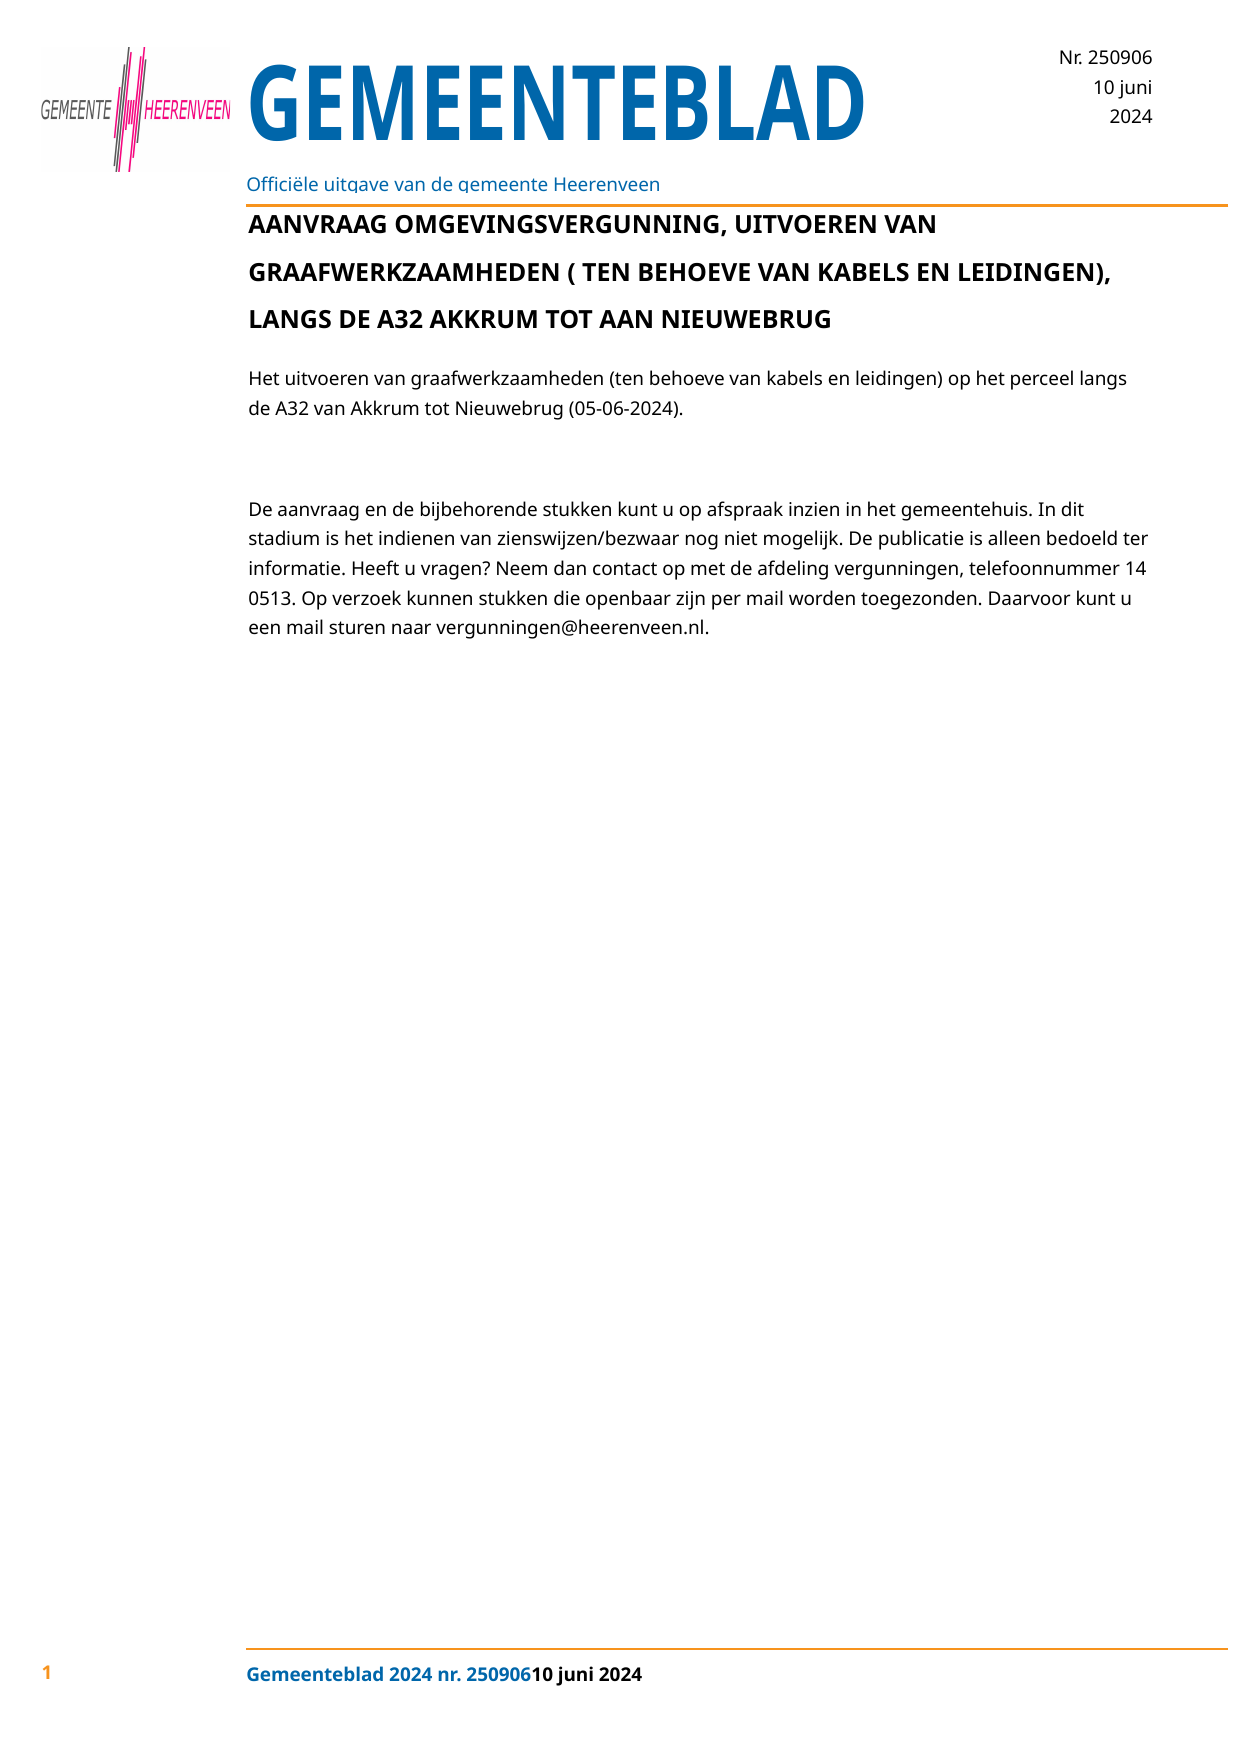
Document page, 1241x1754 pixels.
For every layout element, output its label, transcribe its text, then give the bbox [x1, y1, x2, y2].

text AANVRAAG OMGEVINGSVERGUNNING, UITVOEREN VAN GRAAFWERKZAAMHEDEN ( TEN BEHOEVE VAN KABELS EN LEIDINGEN), LANGS DE A32 AKKRUM TOT AAN NIEUWEBRUG [248, 207, 1152, 336]
text De aanvraag en de bijbehorende stukken kunt u op afspraak inzien in het gemeentehuis. In dit stadium is het indienen van zienswijzen/bezwaar nog niet mogelijk. De publicatie is alleen bedoeld ter informatie. Heeft u vragen? Neem dan contact op met de afdeling vergunningen, telefoonnummer 14 0513. Op verzoek kunnen stukken die openbaar zijn per mail worden toegezonden. Daarvoor kunt u een mail sturen naar vergunningen@heerenveen.nl. [248, 496, 1152, 640]
text Het uitvoeren van graafwerkzaamheden (ten behoeve van kabels en leidingen) op het perceel langs de A32 van Akkrum tot Nieuwebrug (05-06-2024). [248, 366, 1152, 421]
picture [41, 47, 231, 172]
